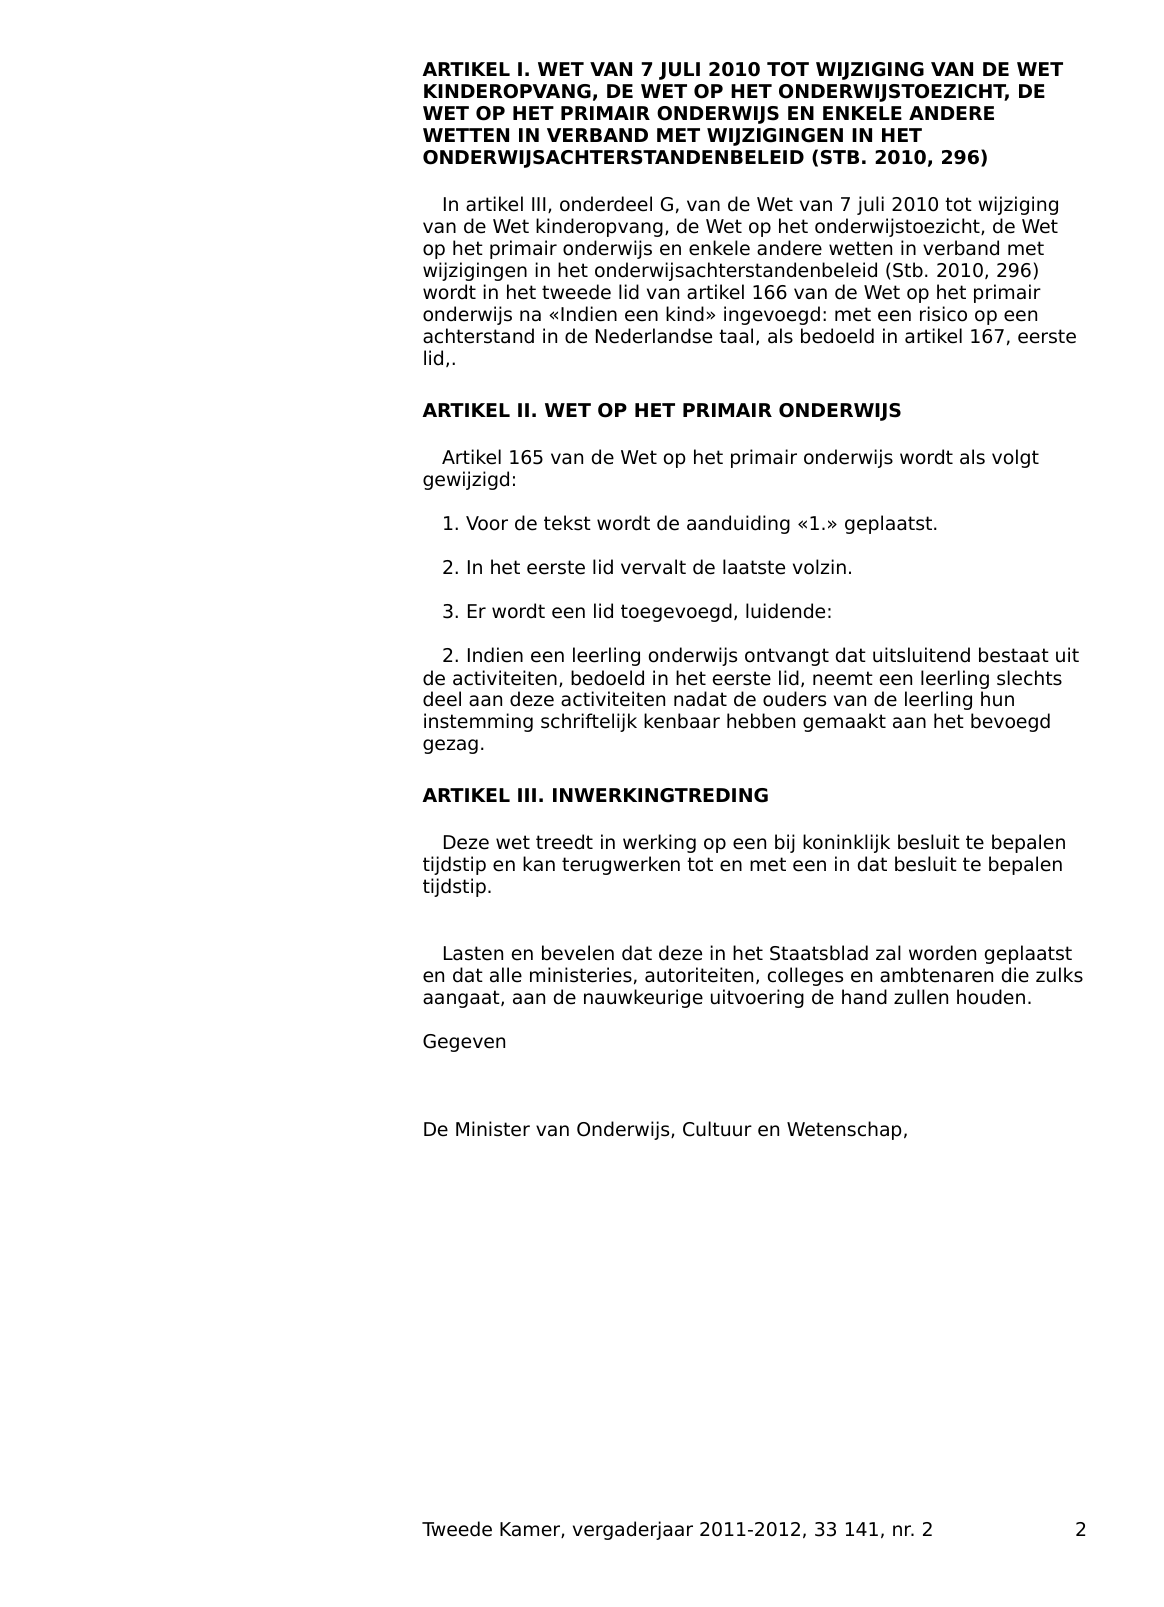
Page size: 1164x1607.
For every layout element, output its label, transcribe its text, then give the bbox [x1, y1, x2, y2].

text 2. Indien een leerling onderwijs ontvangt dat uitsluitend bestaat uit de activiteiten, bedoeld in het eerste lid, neemt een leerling slechts deel aan deze activiteiten nadat de ouders van de leerling hun instemming schriftelijk kenbaar hebben gemaakt aan het bevoegd gezag. [422, 645, 1087, 755]
text Gegeven [422, 1031, 1087, 1053]
text 2. In het eerste lid vervalt de laatste volzin. [422, 557, 1087, 579]
text Lasten en bevelen dat deze in het Staatsblad zal worden geplaatst en dat alle ministeries, autoriteiten, colleges en ambtenaren die zulks aangaat, aan de nauwkeurige uitvoering de hand zullen houden. [422, 943, 1087, 1008]
text 1. Voor de tekst wordt de aanduiding «1.» geplaatst. [422, 513, 1087, 535]
text In artikel III, onderdeel G, van de Wet van 7 juli 2010 tot wijziging van de Wet kinderopvang, de Wet op het onderwijstoezicht, de Wet op het primair onderwijs en enkele andere wetten in verband met wijzigingen in het onderwijsachterstandenbeleid (Stb. 2010, 296) wordt in het tweede lid van artikel 166 van de Wet op het primair onderwijs na «Indien een kind» ingevoegd: met een risico op een achterstand in de Nederlandse taal, als bedoeld in artikel 167, eerste lid,. [422, 194, 1087, 370]
text Artikel 165 van de Wet op het primair onderwijs wordt als volgt gewijzigd: [422, 447, 1087, 491]
subtitle ARTIKEL II. WET OP HET PRIMAIR ONDERWIJS [422, 400, 1087, 422]
text 3. Er wordt een lid toegevoegd, luidende: [422, 601, 1087, 623]
subtitle ARTIKEL I. WET VAN 7 JULI 2010 TOT WIJZIGING VAN DE WET KINDEROPVANG, DE WET OP HET ONDERWIJSTOEZICHT, DE WET OP HET PRIMAIR ONDERWIJS EN ENKELE ANDERE WETTEN IN VERBAND MET WIJZIGINGEN IN HET ONDERWIJSACHTERSTANDENBELEID (STB. 2010, 296) [422, 59, 1087, 169]
text Deze wet treedt in werking op een bij koninklijk besluit te bepalen tijdstip en kan terugwerken tot en met een in dat besluit te bepalen tijdstip. [422, 832, 1087, 898]
text De Minister van Onderwijs, Cultuur en Wetenschap, [422, 1119, 1087, 1141]
subtitle ARTIKEL III. INWERKINGTREDING [422, 785, 1087, 807]
